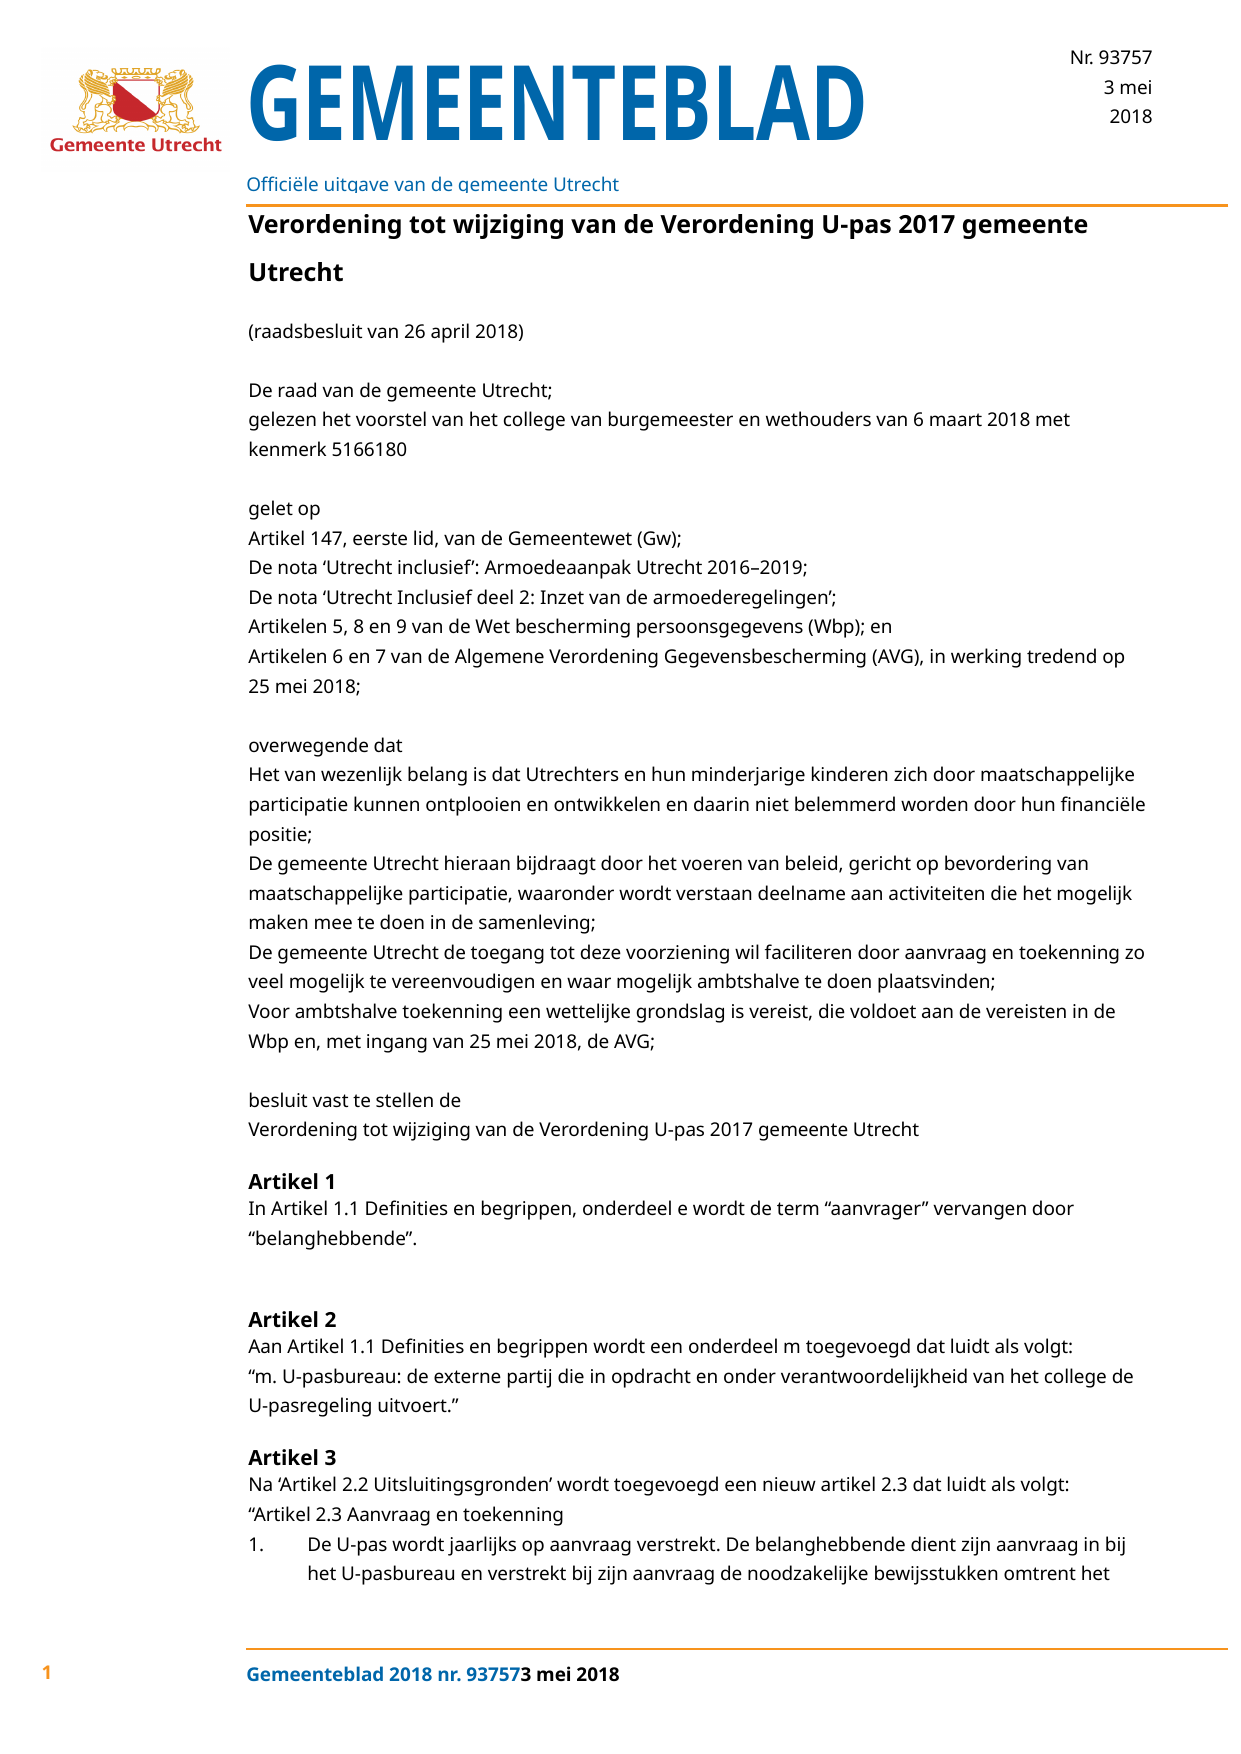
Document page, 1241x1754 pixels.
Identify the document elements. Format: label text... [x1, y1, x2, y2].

text (raadsbesluit van 26 april 2018) [248, 318, 1152, 344]
text Verordening tot wijziging van de Verordening U-pas 2017 gemeente Utrecht [248, 1117, 1152, 1142]
text overwegende dat [248, 732, 1152, 758]
text gelezen het voorstel van het college van burgemeester en wethouders van 6 maart 2018 met kenmerk 5166180 [248, 407, 1152, 462]
list De U-pas wordt jaarlijks op aanvraag verstrekt. De belanghebbende dient zijn aanvraag in bij het U-pasbureau en verstrekt bij zijn aanvraag de noodzakelijke bewijsstukken omtrent het [248, 1531, 1152, 1586]
text gelet op [248, 495, 1152, 521]
picture [41, 47, 231, 172]
text De gemeente Utrecht hieraan bijdraagt door het voeren van beleid, gericht op bevordering van maatschappelijke participatie, waaronder wordt verstaan deelname aan activiteiten die het mogelijk maken mee te doen in de samenleving; [248, 850, 1152, 935]
text De gemeente Utrecht de toegang tot deze voorziening wil faciliteren door aanvraag en toekenning zo veel mogelijk te vereenvoudigen en waar mogelijk ambtshalve te doen plaatsvinden; [248, 939, 1152, 994]
text De nota ‘Utrecht Inclusief deel 2: Inzet van de armoederegelingen’; [248, 584, 1152, 610]
text Na ‘Artikel 2.2 Uitsluitingsgronden’ wordt toegevoegd een nieuw artikel 2.3 dat luidt als volgt: [248, 1472, 1152, 1497]
text Artikel 3 [248, 1443, 1152, 1472]
text Artikel 1 [248, 1167, 1152, 1196]
text Het van wezenlijk belang is dat Utrechters en hun minderjarige kinderen zich door maatschappelijke participatie kunnen ontplooien en ontwikkelen en daarin niet belemmerd worden door hun financiële positie; [248, 762, 1152, 847]
text De raad van de gemeente Utrecht; [248, 377, 1152, 403]
text “m. U-pasbureau: de externe partij die in opdracht en onder verantwoordelijkheid van het college de U-pasregeling uitvoert.” [248, 1363, 1152, 1418]
text Verordening tot wijziging van de Verordening U-pas 2017 gemeente Utrecht [248, 207, 1152, 288]
text Artikel 147, eerste lid, van de Gemeentewet (Gw); [248, 525, 1152, 551]
text Artikelen 6 en 7 van de Algemene Verordening Gegevensbescherming (AVG), in werking tredend op 25 mei 2018; [248, 643, 1152, 699]
text Voor ambtshalve toekenning een wettelijke grondslag is vereist, die voldoet aan de vereisten in de Wbp en, met ingang van 25 mei 2018, de AVG; [248, 998, 1152, 1054]
text In Artikel 1.1 Definities en begrippen, onderdeel e wordt de term “aanvrager” vervangen door “belanghebbende”. [248, 1196, 1152, 1251]
text “Artikel 2.3 Aanvraag en toekenning [248, 1501, 1152, 1527]
text Artikelen 5, 8 en 9 van de Wet bescherming persoonsgegevens (Wbp); en [248, 614, 1152, 639]
text Artikel 2 [248, 1305, 1152, 1333]
text Aan Artikel 1.1 Definities en begrippen wordt een onderdeel m toegevoegd dat luidt als volgt: [248, 1333, 1152, 1359]
text De nota ‘Utrecht inclusief’: Armoedeaanpak Utrecht 2016–2019; [248, 554, 1152, 580]
text besluit vast te stellen de [248, 1087, 1152, 1113]
